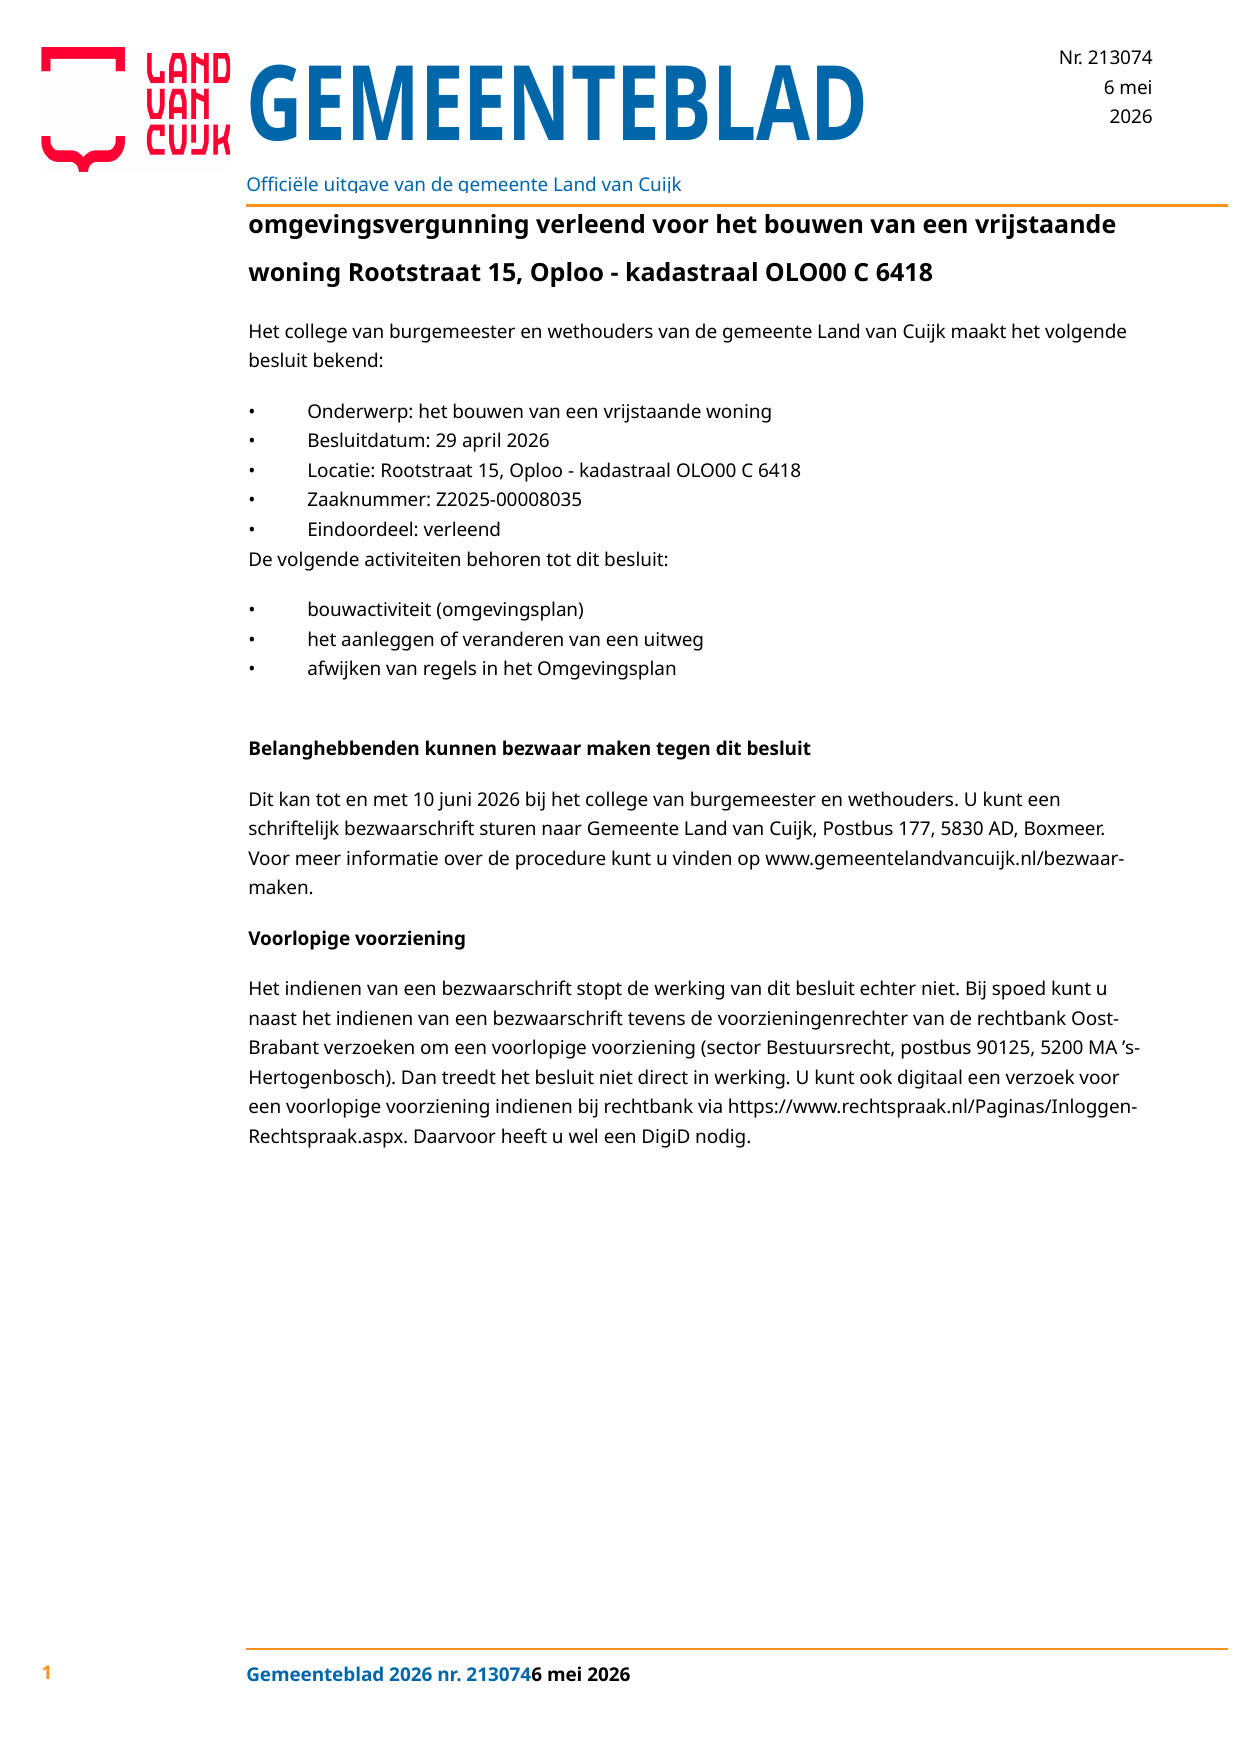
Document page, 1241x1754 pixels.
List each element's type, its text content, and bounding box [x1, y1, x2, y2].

list bouwactiviteit (omgevingsplan) [248, 596, 1152, 622]
list afwijken van regels in het Omgevingsplan [248, 655, 1152, 681]
list Besluitdatum: 29 april 2026 [248, 427, 1152, 453]
text Dit kan tot en met 10 juni 2026 bij het college van burgemeester en wethouders. U kunt een schriftelijk bezwaarschrift sturen naar Gemeente Land van Cuijk, Postbus 177, 5830 AD, Boxmeer. Voor meer informatie over de procedure kunt u vinden op www.gemeentelandvancuijk.nl/bezwaar-maken. [248, 786, 1152, 900]
list Eindoordeel: verleend [248, 516, 1152, 542]
list Onderwerp: het bouwen van een vrijstaande woning [248, 398, 1152, 424]
picture [41, 47, 231, 172]
list Locatie: Rootstraat 15, Oploo - kadastraal OLO00 C 6418 [248, 457, 1152, 483]
text Belanghebbenden kunnen bezwaar maken tegen dit besluit [248, 735, 1152, 761]
text Het college van burgemeester en wethouders van de gemeente Land van Cuijk maakt het volgende besluit bekend: [248, 318, 1152, 373]
text Voorlopige voorziening [248, 925, 1152, 951]
list het aanleggen of veranderen van een uitweg [248, 626, 1152, 652]
text Het indienen van een bezwaarschrift stopt de werking van dit besluit echter niet. Bij spoed kunt u naast het indienen van een bezwaarschrift tevens de voorzieningenrechter van de rechtbank Oost-Brabant verzoeken om een voorlopige voorziening (sector Bestuursrecht, postbus 90125, 5200 MA ’s-Hertogenbosch). Dan treedt het besluit niet direct in werking. U kunt ook digitaal een verzoek voor een voorlopige voorziening indienen bij rechtbank via https://www.rechtspraak.nl/Paginas/Inloggen-Rechtspraak.aspx. Daarvoor heeft u wel een DigiD nodig. [248, 975, 1152, 1149]
text omgevingsvergunning verleend voor het bouwen van een vrijstaande woning Rootstraat 15, Oploo - kadastraal OLO00 C 6418 [248, 207, 1152, 288]
text De volgende activiteiten behoren tot dit besluit: [248, 546, 1152, 572]
list Zaaknummer: Z2025-00008035 [248, 487, 1152, 512]
